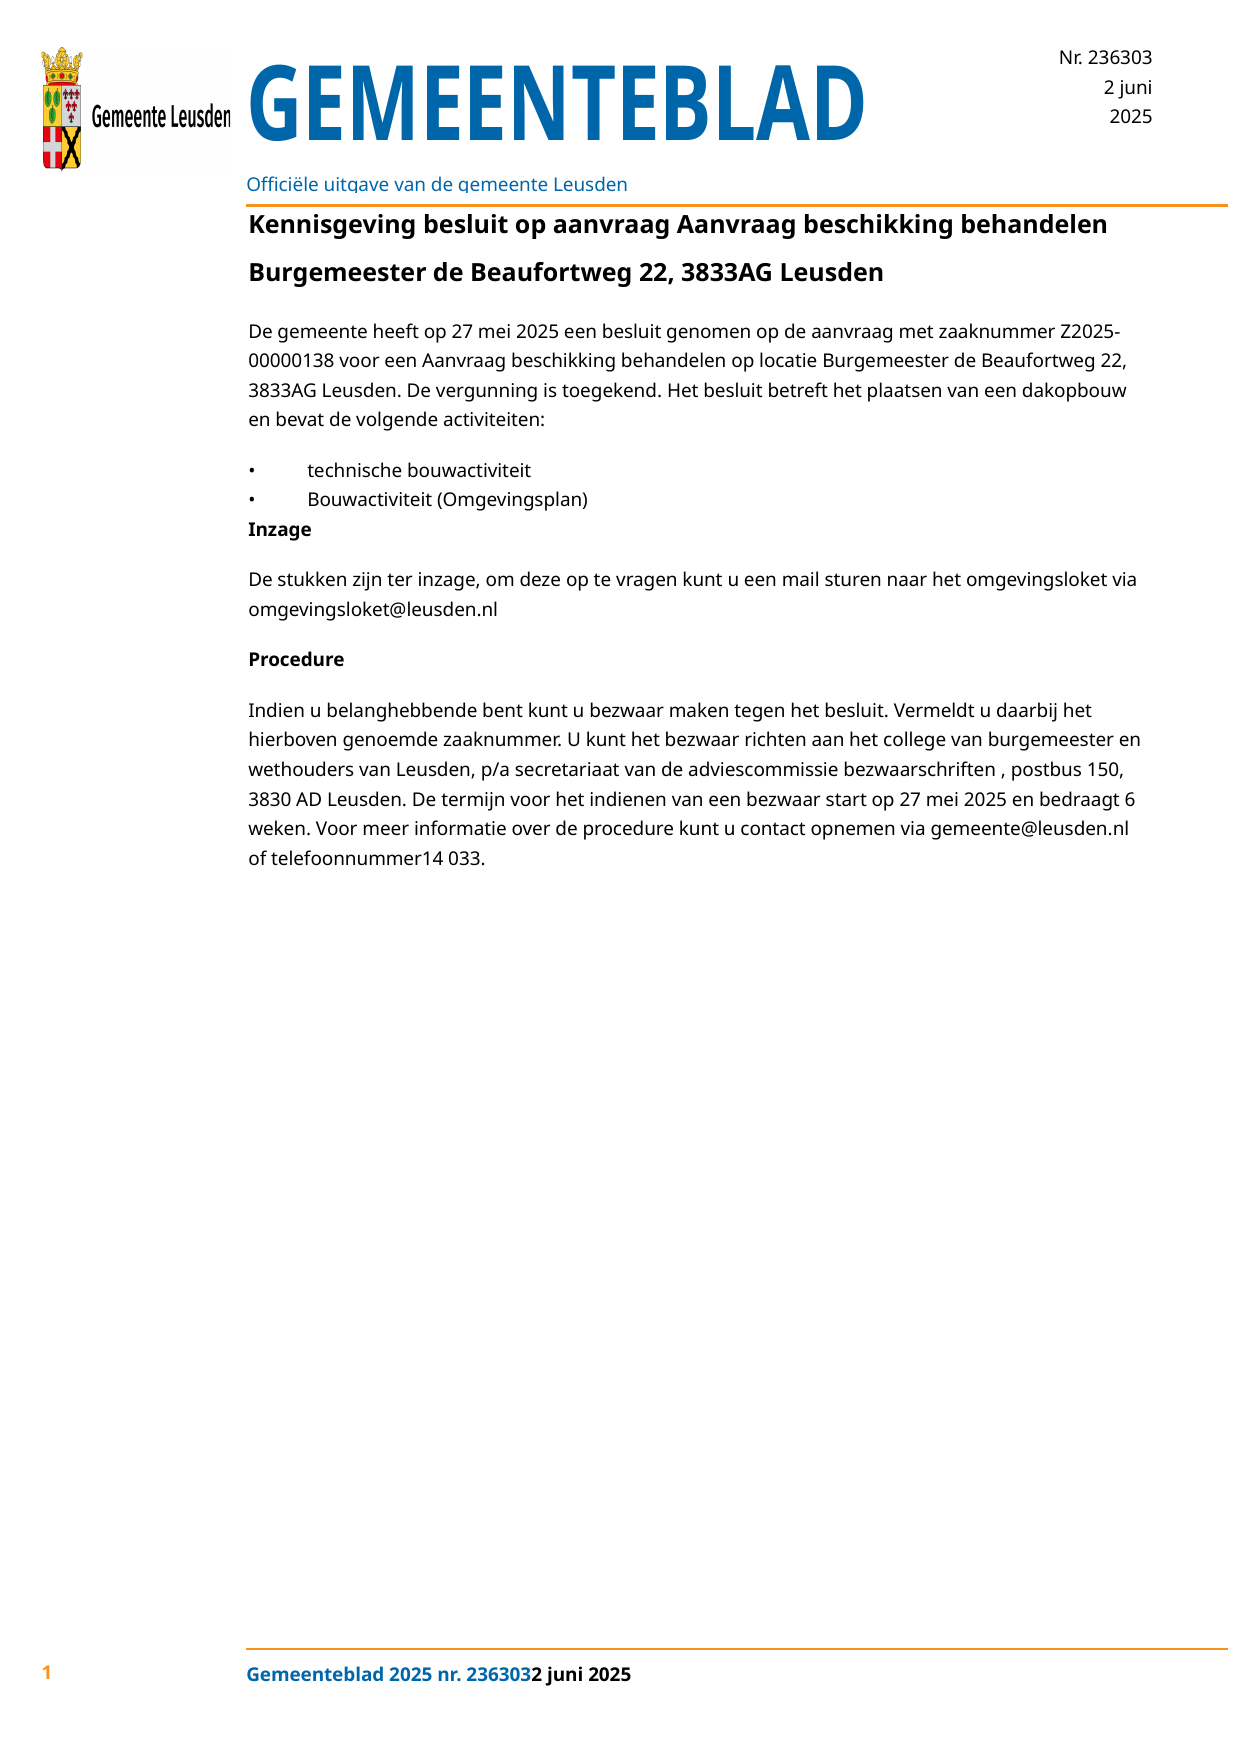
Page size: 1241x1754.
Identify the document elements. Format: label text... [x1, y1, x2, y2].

text Procedure [248, 647, 1152, 672]
picture [41, 47, 231, 172]
list technische bouwactiviteit [248, 457, 1152, 483]
text De stukken zijn ter inzage, om deze op te vragen kunt u een mail sturen naar het omgevingsloket via omgevingsloket@leusden.nl [248, 567, 1152, 622]
text Inzage [248, 516, 1152, 542]
text De gemeente heeft op 27 mei 2025 een besluit genomen op de aanvraag met zaaknummer Z2025-00000138 voor een Aanvraag beschikking behandelen op locatie Burgemeester de Beaufortweg 22, 3833AG Leusden. De vergunning is toegekend. Het besluit betreft het plaatsen van een dakopbouw en bevat de volgende activiteiten: [248, 318, 1152, 432]
list Bouwactiviteit (Omgevingsplan) [248, 487, 1152, 512]
text Kennisgeving besluit op aanvraag Aanvraag beschikking behandelen Burgemeester de Beaufortweg 22, 3833AG Leusden [248, 207, 1152, 288]
text Indien u belanghebbende bent kunt u bezwaar maken tegen het besluit. Vermeldt u daarbij het hierboven genoemde zaaknummer. U kunt het bezwaar richten aan het college van burgemeester en wethouders van Leusden, p/a secretariaat van de adviescommissie bezwaarschriften , postbus 150, 3830 AD Leusden. De termijn voor het indienen van een bezwaar start op 27 mei 2025 en bedraagt 6 weken. Voor meer informatie over de procedure kunt u contact opnemen via gemeente@leusden.nl of telefoonnummer14 033. [248, 697, 1152, 871]
